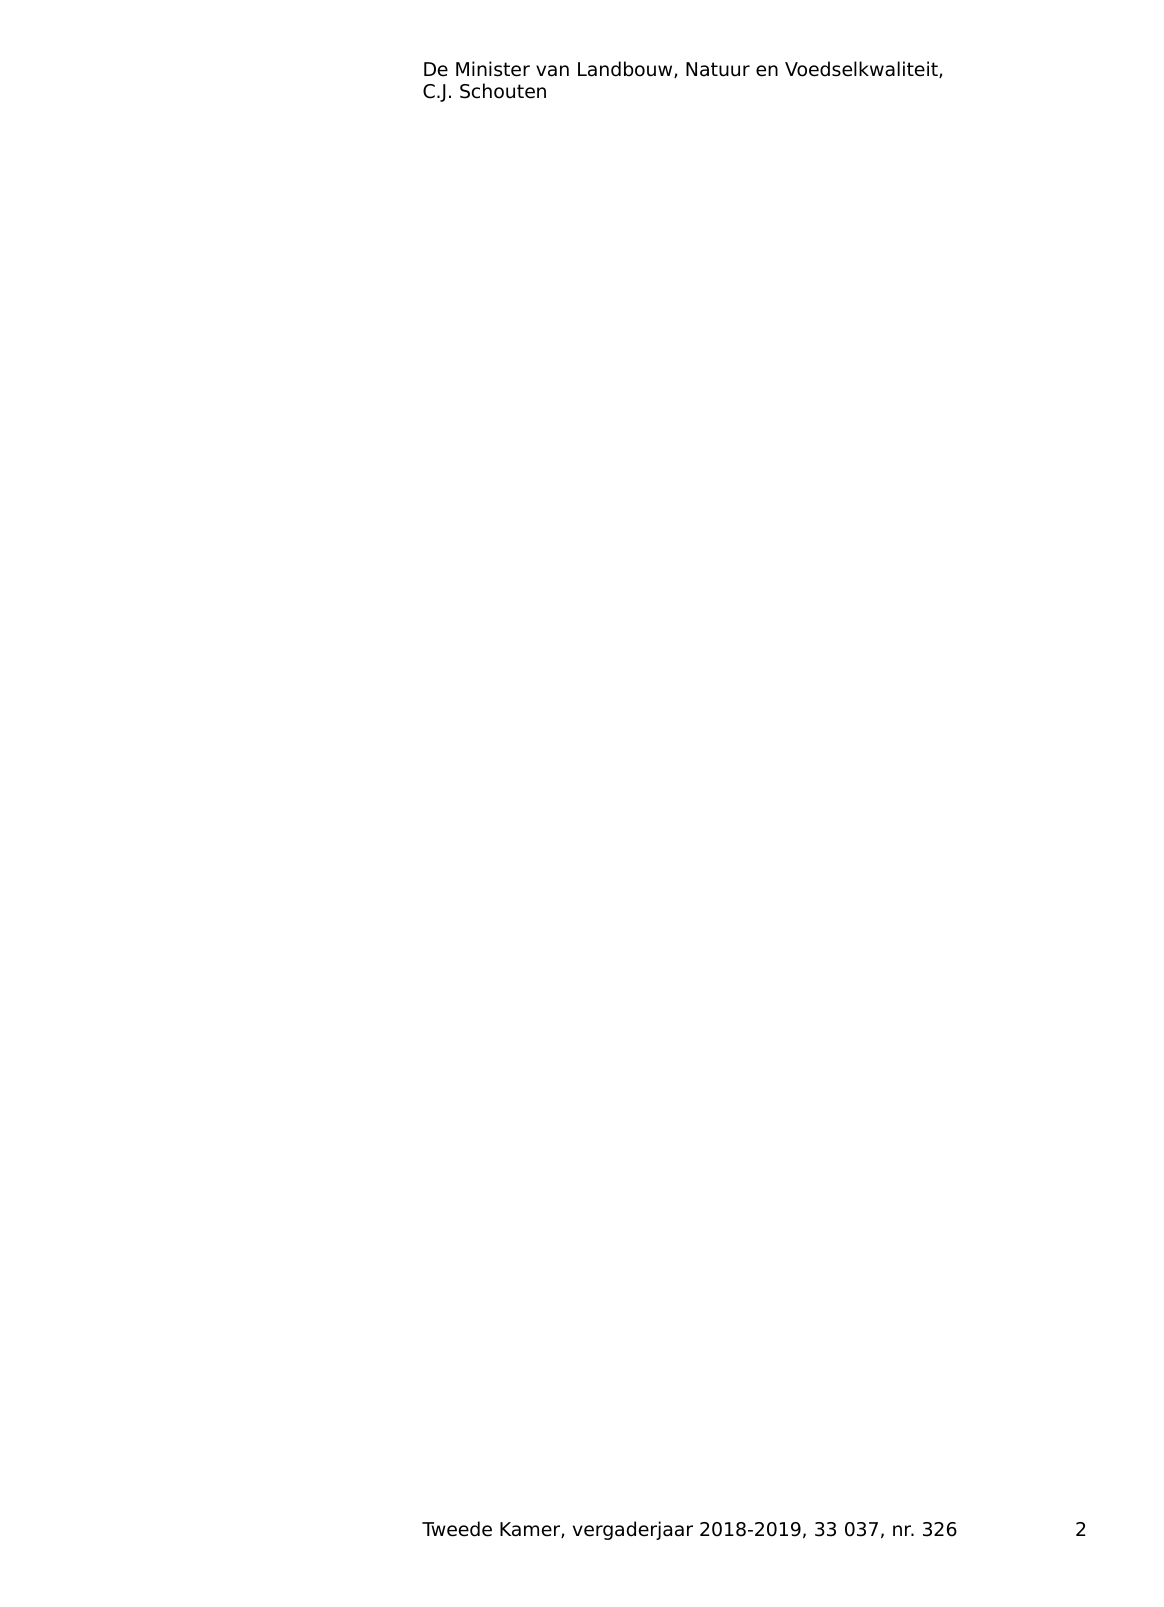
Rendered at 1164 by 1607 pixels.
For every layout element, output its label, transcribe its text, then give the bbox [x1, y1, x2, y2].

text De Minister van Landbouw, Natuur en Voedselkwaliteit, C.J. Schouten [422, 59, 1087, 103]
